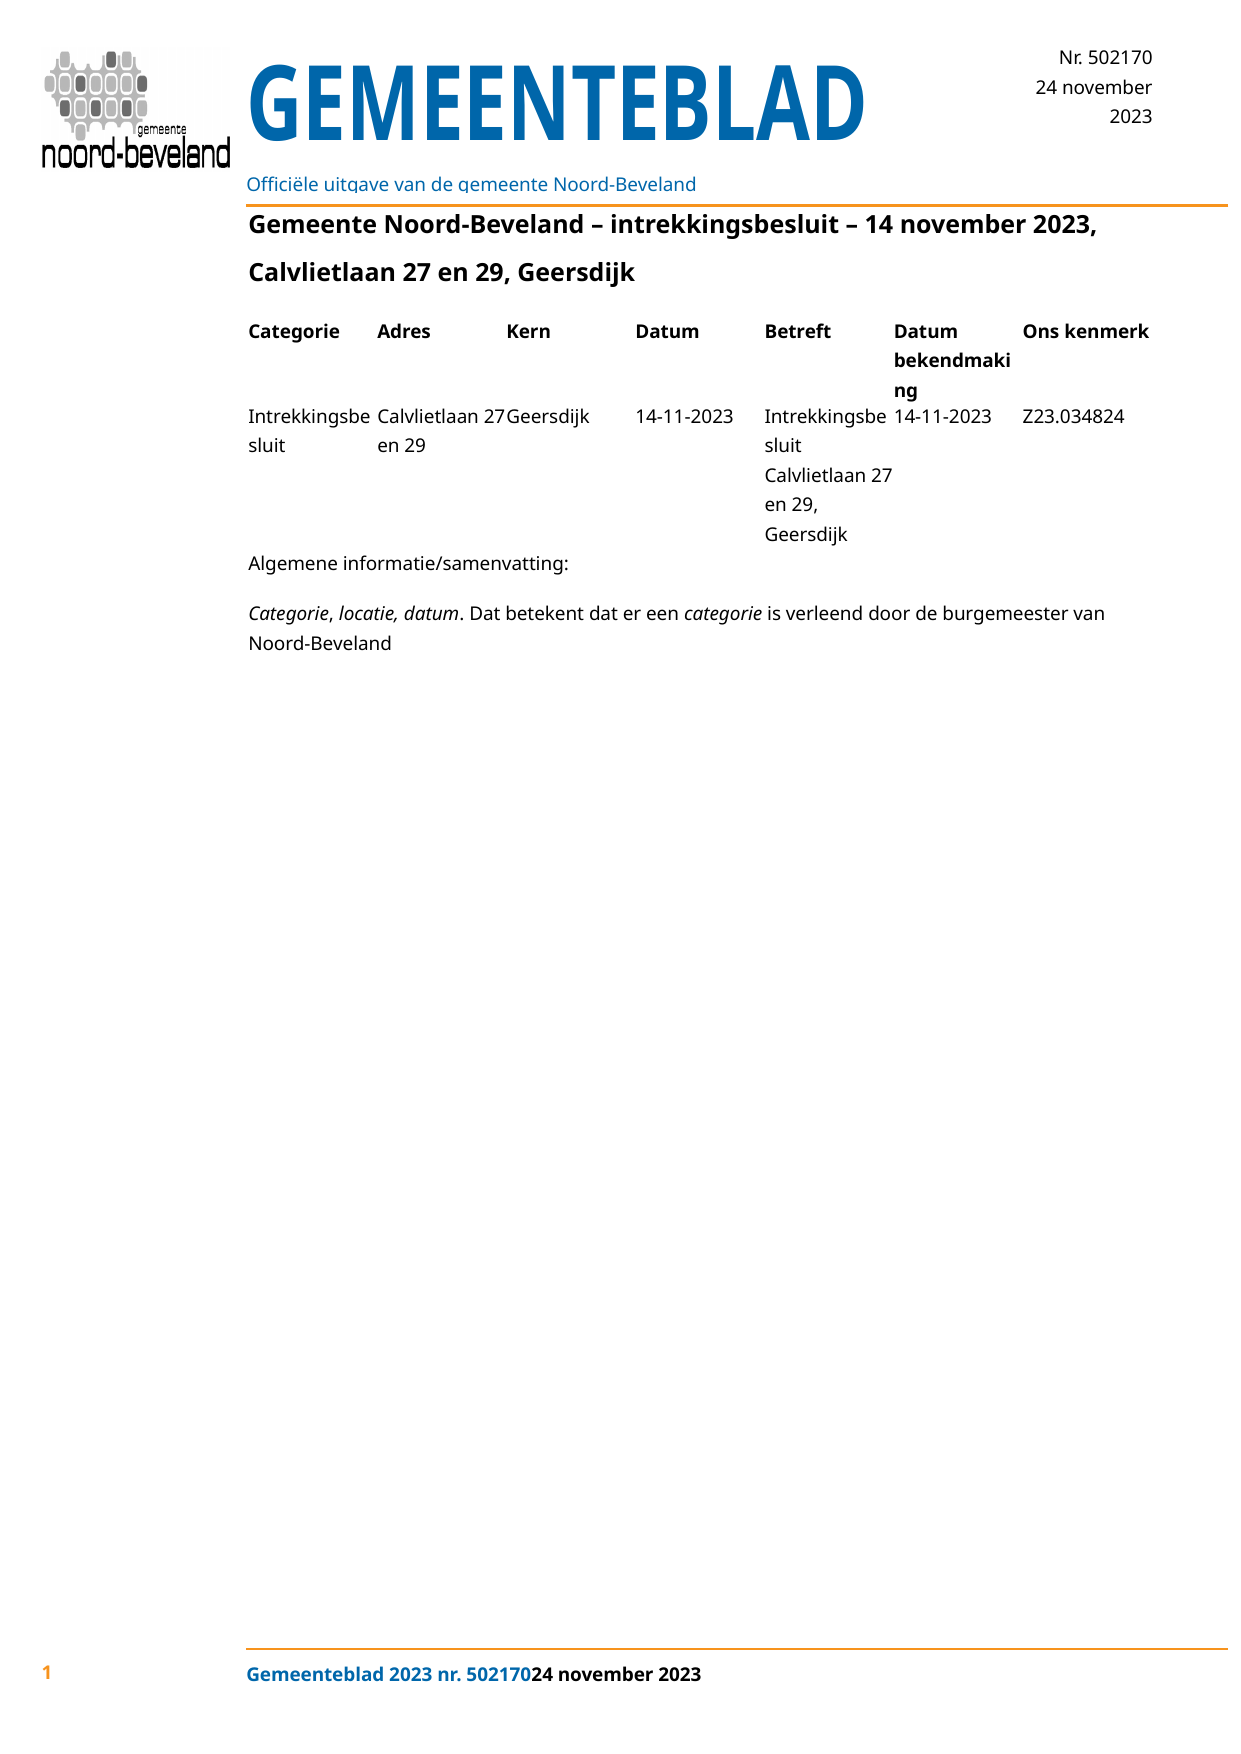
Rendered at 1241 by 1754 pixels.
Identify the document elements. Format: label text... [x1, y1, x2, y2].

table_cell Z23.034824 [1023, 403, 1152, 547]
text Categorie, locatie, datum. Dat betekent dat er een categorie is verleend door de burgemeester van Noord-Beveland [248, 601, 1152, 656]
table_cell Intrekkingsbesluit Calvlietlaan 27 en 29, Geersdijk [764, 403, 893, 547]
table_header Ons kenmerk [1023, 318, 1152, 403]
table_cell Geersdijk [506, 403, 635, 547]
text Gemeente Noord-Beveland – intrekkingsbesluit – 14 november 2023, Calvlietlaan 27 en 29, Geersdijk [248, 207, 1152, 288]
text Algemene informatie/samenvatting: [248, 550, 1152, 576]
table_cell Calvlietlaan 27 en 29 [377, 403, 506, 547]
picture [41, 47, 231, 172]
table_header Betreft [764, 318, 893, 403]
table_header Adres [377, 318, 506, 403]
table_header Categorie [248, 318, 377, 403]
table_cell 14-11-2023 [894, 403, 1022, 547]
table_cell 14-11-2023 [635, 403, 764, 547]
table_header Kern [506, 318, 635, 403]
table_cell Intrekkingsbesluit [248, 403, 377, 547]
table_header Datum [635, 318, 764, 403]
table_header Datum bekendmaking [894, 318, 1022, 403]
